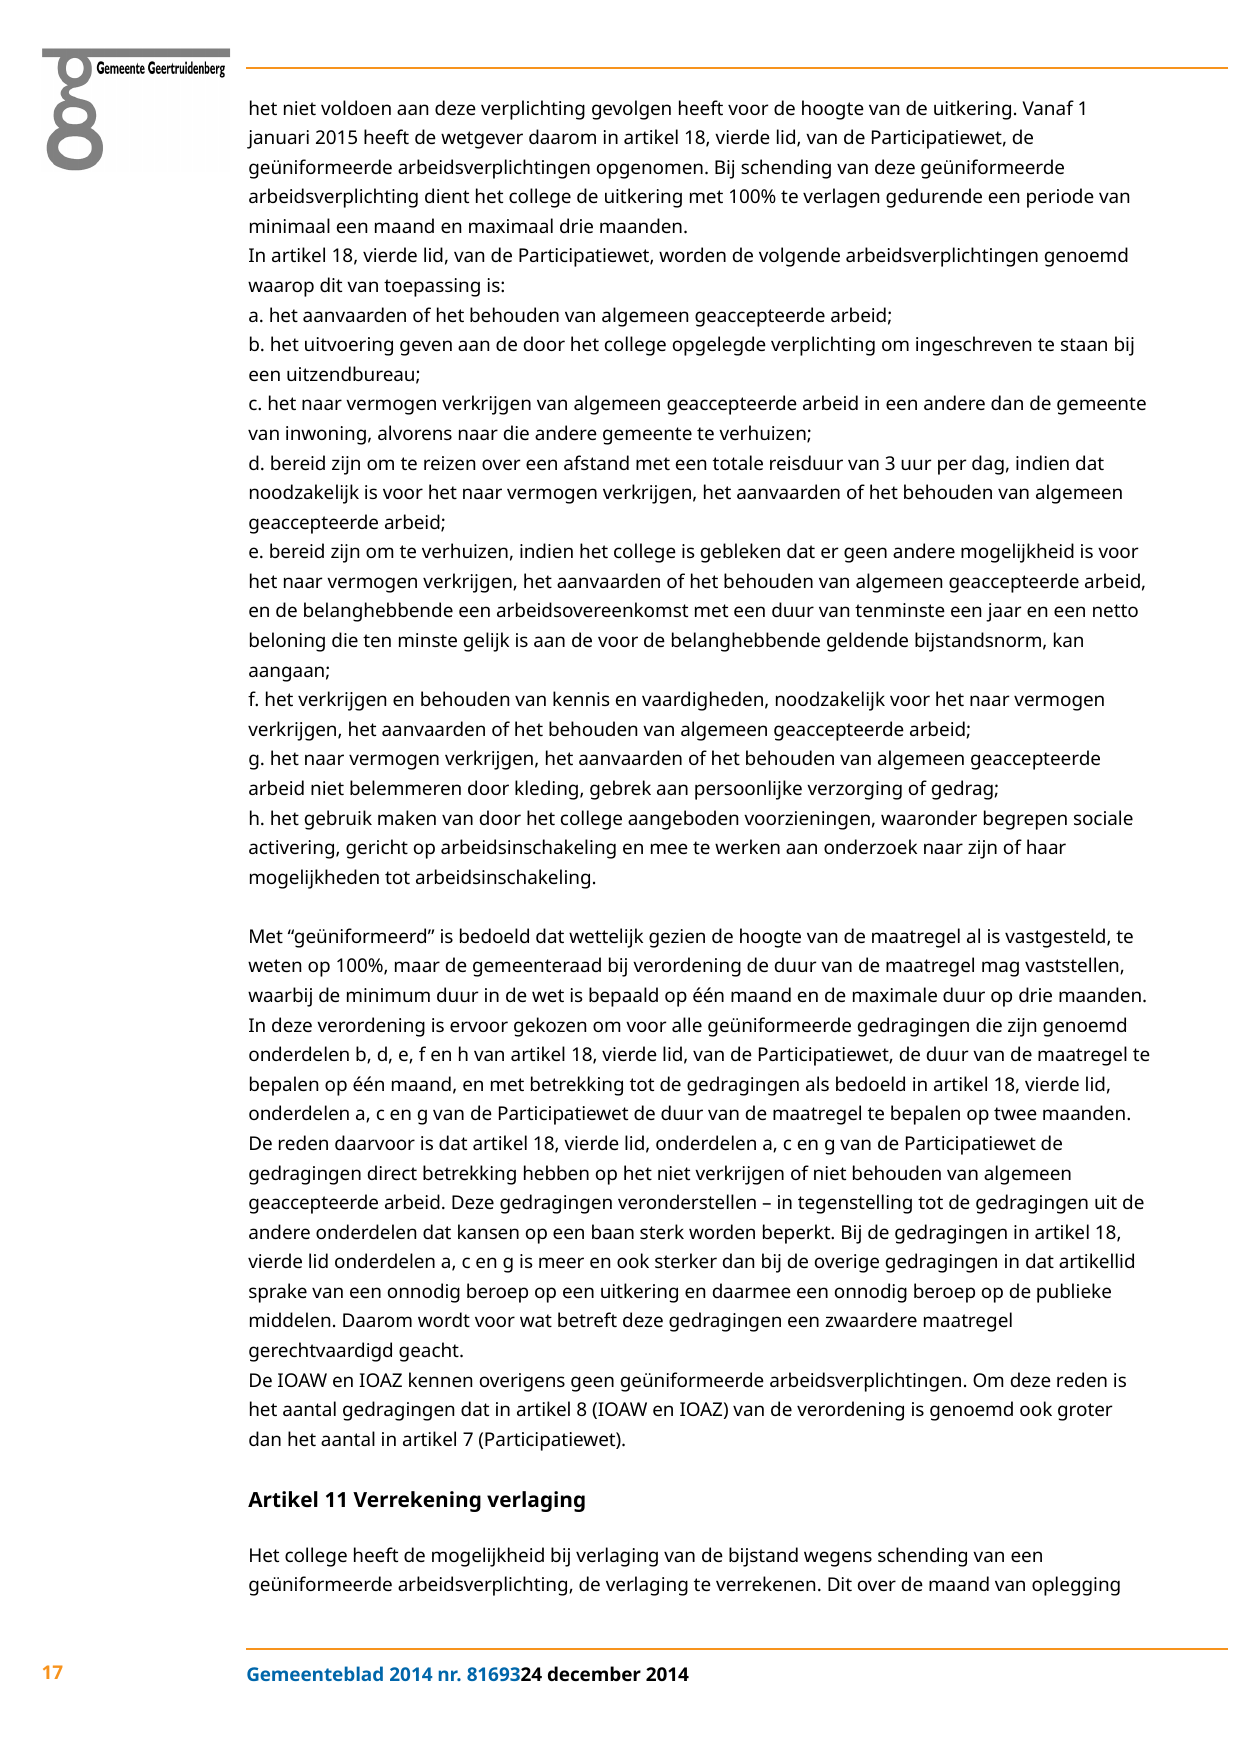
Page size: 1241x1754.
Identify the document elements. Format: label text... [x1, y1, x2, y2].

text het niet voldoen aan deze verplichting gevolgen heeft voor de hoogte van de uitkering. Vanaf 1 januari 2015 heeft de wetgever daarom in artikel 18, vierde lid, van de Participatiewet, de geüniformeerde arbeidsverplichtingen opgenomen. Bij schending van deze geüniformeerde arbeidsverplichting dient het college de uitkering met 100% te verlagen gedurende een periode van minimaal een maand en maximaal drie maanden. [248, 95, 1152, 239]
text b. het uitvoering geven aan de door het college opgelegde verplichting om ingeschreven te staan bij een uitzendbureau; [248, 331, 1152, 387]
picture [41, 47, 231, 172]
text e. bereid zijn om te verhuizen, indien het college is gebleken dat er geen andere mogelijkheid is voor het naar vermogen verkrijgen, het aanvaarden of het behouden van algemeen geaccepteerde arbeid, en de belanghebbende een arbeidsovereenkomst met een duur van tenminste een jaar en een netto beloning die ten minste gelijk is aan de voor de belanghebbende geldende bijstandsnorm, kan aangaan; [248, 538, 1152, 683]
text De IOAW en IOAZ kennen overigens geen geüniformeerde arbeidsverplichtingen. Om deze reden is het aantal gedragingen dat in artikel 8 (IOAW en IOAZ) van de verordening is genoemd ook groter dan het aantal in artikel 7 (Participatiewet). [248, 1367, 1152, 1452]
text a. het aanvaarden of het behouden van algemeen geaccepteerde arbeid; [248, 302, 1152, 328]
text Artikel 11 Verrekening verlaging [248, 1485, 1152, 1514]
text g. het naar vermogen verkrijgen, het aanvaarden of het behouden van algemeen geaccepteerde arbeid niet belemmeren door kleding, gebrek aan persoonlijke verzorging of gedrag; [248, 746, 1152, 801]
text h. het gebruik maken van door het college aangeboden voorzieningen, waaronder begrepen sociale activering, gericht op arbeidsinschakeling en mee te werken aan onderzoek naar zijn of haar mogelijkheden tot arbeidsinschakeling. [248, 805, 1152, 890]
text c. het naar vermogen verkrijgen van algemeen geaccepteerde arbeid in een andere dan de gemeente van inwoning, alvorens naar die andere gemeente te verhuizen; [248, 391, 1152, 446]
text f. het verkrijgen en behouden van kennis en vaardigheden, noodzakelijk voor het naar vermogen verkrijgen, het aanvaarden of het behouden van algemeen geaccepteerde arbeid; [248, 686, 1152, 742]
text In deze verordening is ervoor gekozen om voor alle geüniformeerde gedragingen die zijn genoemd onderdelen b, d, e, f en h van artikel 18, vierde lid, van de Participatiewet, de duur van de maatregel te bepalen op één maand, en met betrekking tot de gedragingen als bedoeld in artikel 18, vierde lid, onderdelen a, c en g van de Participatiewet de duur van de maatregel te bepalen op twee maanden. De reden daarvoor is dat artikel 18, vierde lid, onderdelen a, c en g van de Participatiewet de gedragingen direct betrekking hebben op het niet verkrijgen of niet behouden van algemeen geaccepteerde arbeid. Deze gedragingen veronderstellen – in tegenstelling tot de gedragingen uit de andere onderdelen dat kansen op een baan sterk worden beperkt. Bij de gedragingen in artikel 18, vierde lid onderdelen a, c en g is meer en ook sterker dan bij de overige gedragingen in dat artikellid sprake van een onnodig beroep op een uitkering en daarmee een onnodig beroep op de publieke middelen. Daarom wordt voor wat betreft deze gedragingen een zwaardere maatregel gerechtvaardigd geacht. [248, 1012, 1152, 1363]
text Met “geüniformeerd” is bedoeld dat wettelijk gezien de hoogte van de maatregel al is vastgesteld, te weten op 100%, maar de gemeenteraad bij verordening de duur van de maatregel mag vaststellen, waarbij de minimum duur in de wet is bepaald op één maand en de maximale duur op drie maanden. [248, 923, 1152, 1008]
text d. bereid zijn om te reizen over een afstand met een totale reisduur van 3 uur per dag, indien dat noodzakelijk is voor het naar vermogen verkrijgen, het aanvaarden of het behouden van algemeen geaccepteerde arbeid; [248, 450, 1152, 535]
text Het college heeft de mogelijkheid bij verlaging van de bijstand wegens schending van een geüniformeerde arbeidsverplichting, de verlaging te verrekenen. Dit over de maand van oplegging [248, 1542, 1152, 1597]
text In artikel 18, vierde lid, van de Participatiewet, worden de volgende arbeidsverplichtingen genoemd waarop dit van toepassing is: [248, 243, 1152, 298]
